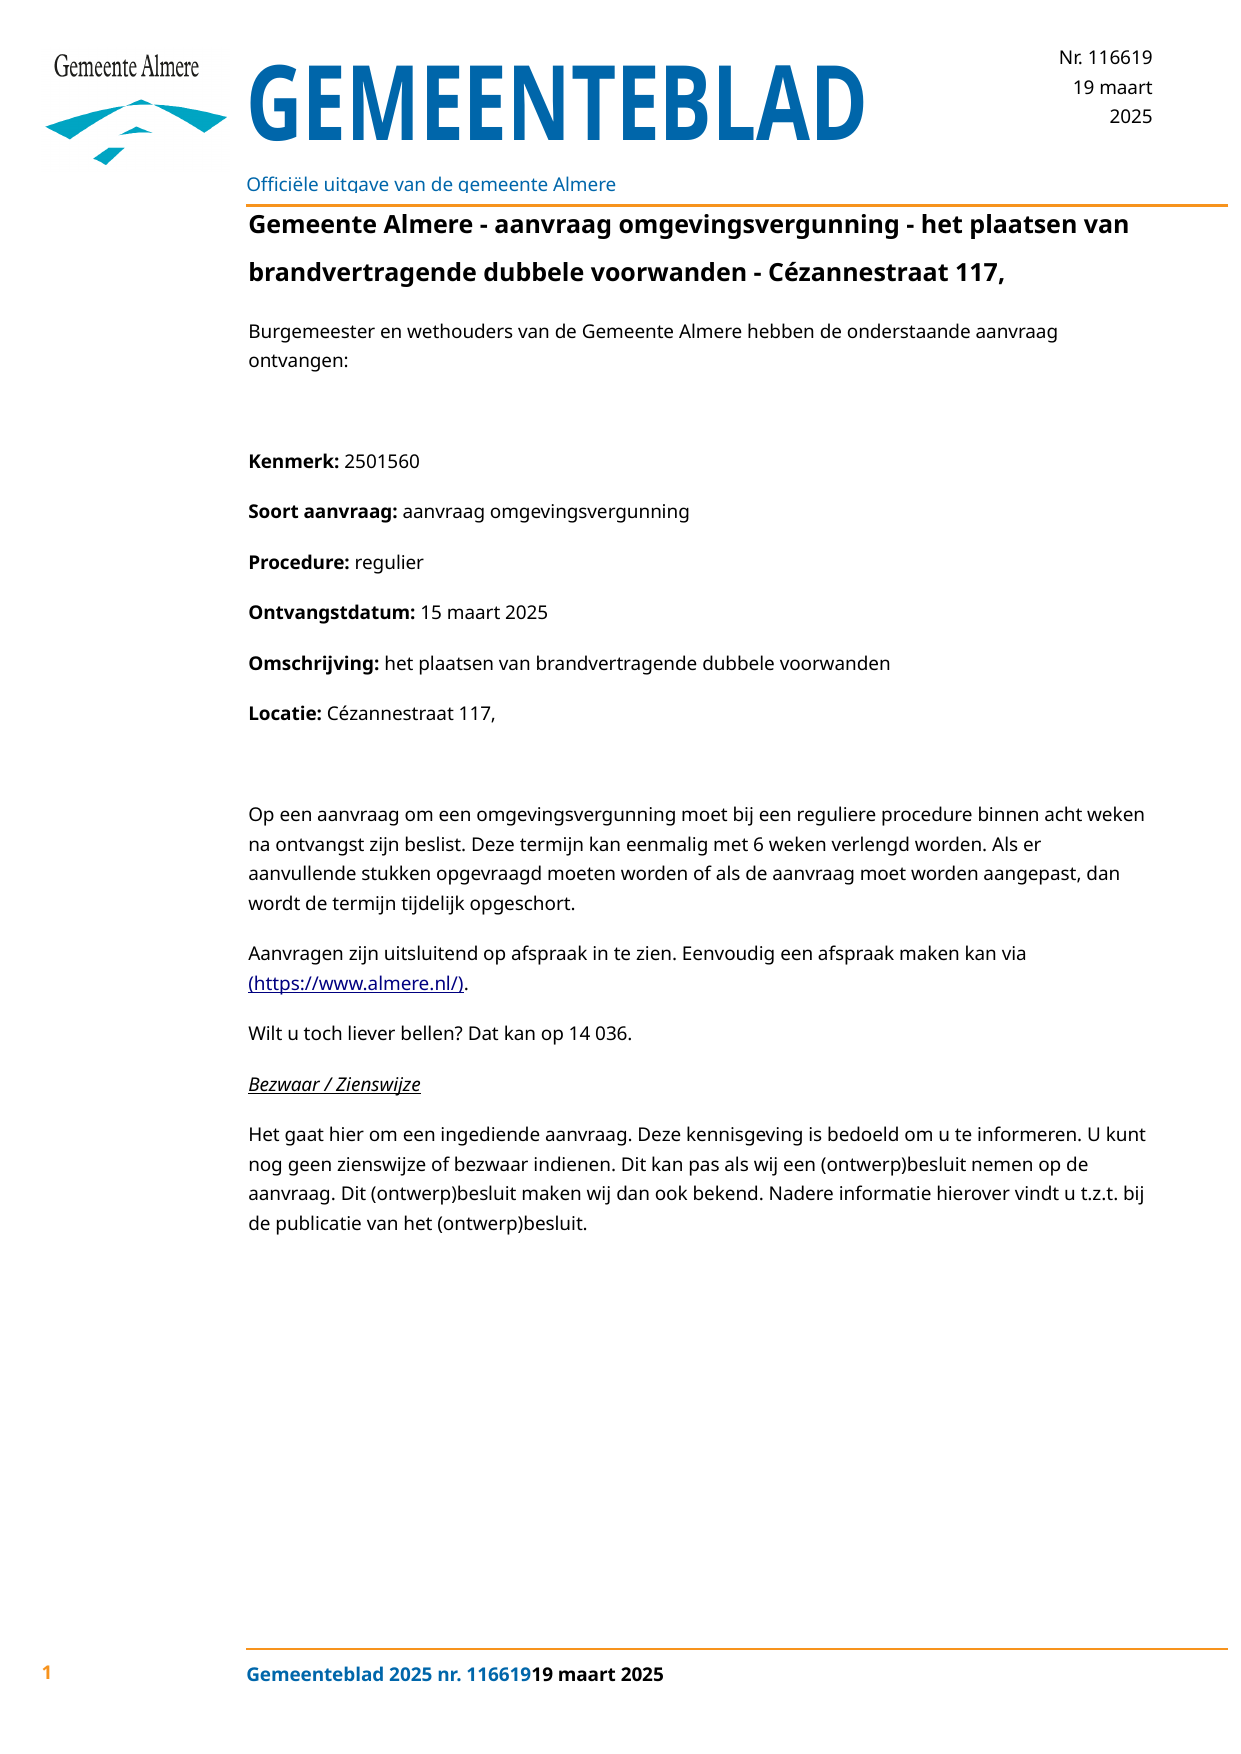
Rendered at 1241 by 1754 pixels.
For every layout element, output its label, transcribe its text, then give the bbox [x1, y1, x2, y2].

text Bezwaar / Zienswijze [248, 1071, 1152, 1097]
text Op een aanvraag om een omgevingsvergunning moet bij een reguliere procedure binnen acht weken na ontvangst zijn beslist. Deze termijn kan eenmalig met 6 weken verlengd worden. Als er aanvullende stukken opgevraagd moeten worden of als de aanvraag moet worden aangepast, dan wordt de termijn tijdelijk opgeschort. [248, 801, 1152, 916]
text Kenmerk: 2501560 [248, 448, 1152, 474]
text Soort aanvraag: aanvraag omgevingsvergunning [248, 499, 1152, 524]
text Ontvangstdatum: 15 maart 2025 [248, 599, 1152, 625]
text Omschrijving: het plaatsen van brandvertragende dubbele voorwanden [248, 650, 1152, 676]
picture [41, 47, 231, 172]
text Burgemeester en wethouders van de Gemeente Almere hebben de onderstaande aanvraag ontvangen: [248, 318, 1152, 373]
text Wilt u toch liever bellen? Dat kan op 14 036. [248, 1020, 1152, 1046]
text Gemeente Almere - aanvraag omgevingsvergunning - het plaatsen van brandvertragende dubbele voorwanden - Cézannestraat 117, [248, 207, 1152, 288]
text Locatie: Cézannestraat 117, [248, 700, 1152, 726]
text Procedure: regulier [248, 549, 1152, 575]
text Aanvragen zijn uitsluitend op afspraak in te zien. Eenvoudig een afspraak maken kan via (https://www.almere.nl/). [248, 940, 1152, 996]
text Het gaat hier om een ingediende aanvraag. Deze kennisgeving is bedoeld om u te informeren. U kunt nog geen zienswijze of bezwaar indienen. Dit kan pas als wij een (ontwerp)besluit nemen op de aanvraag. Dit (ontwerp)besluit maken wij dan ook bekend. Nadere informatie hierover vindt u t.z.t. bij de publicatie van het (ontwerp)besluit. [248, 1121, 1152, 1236]
